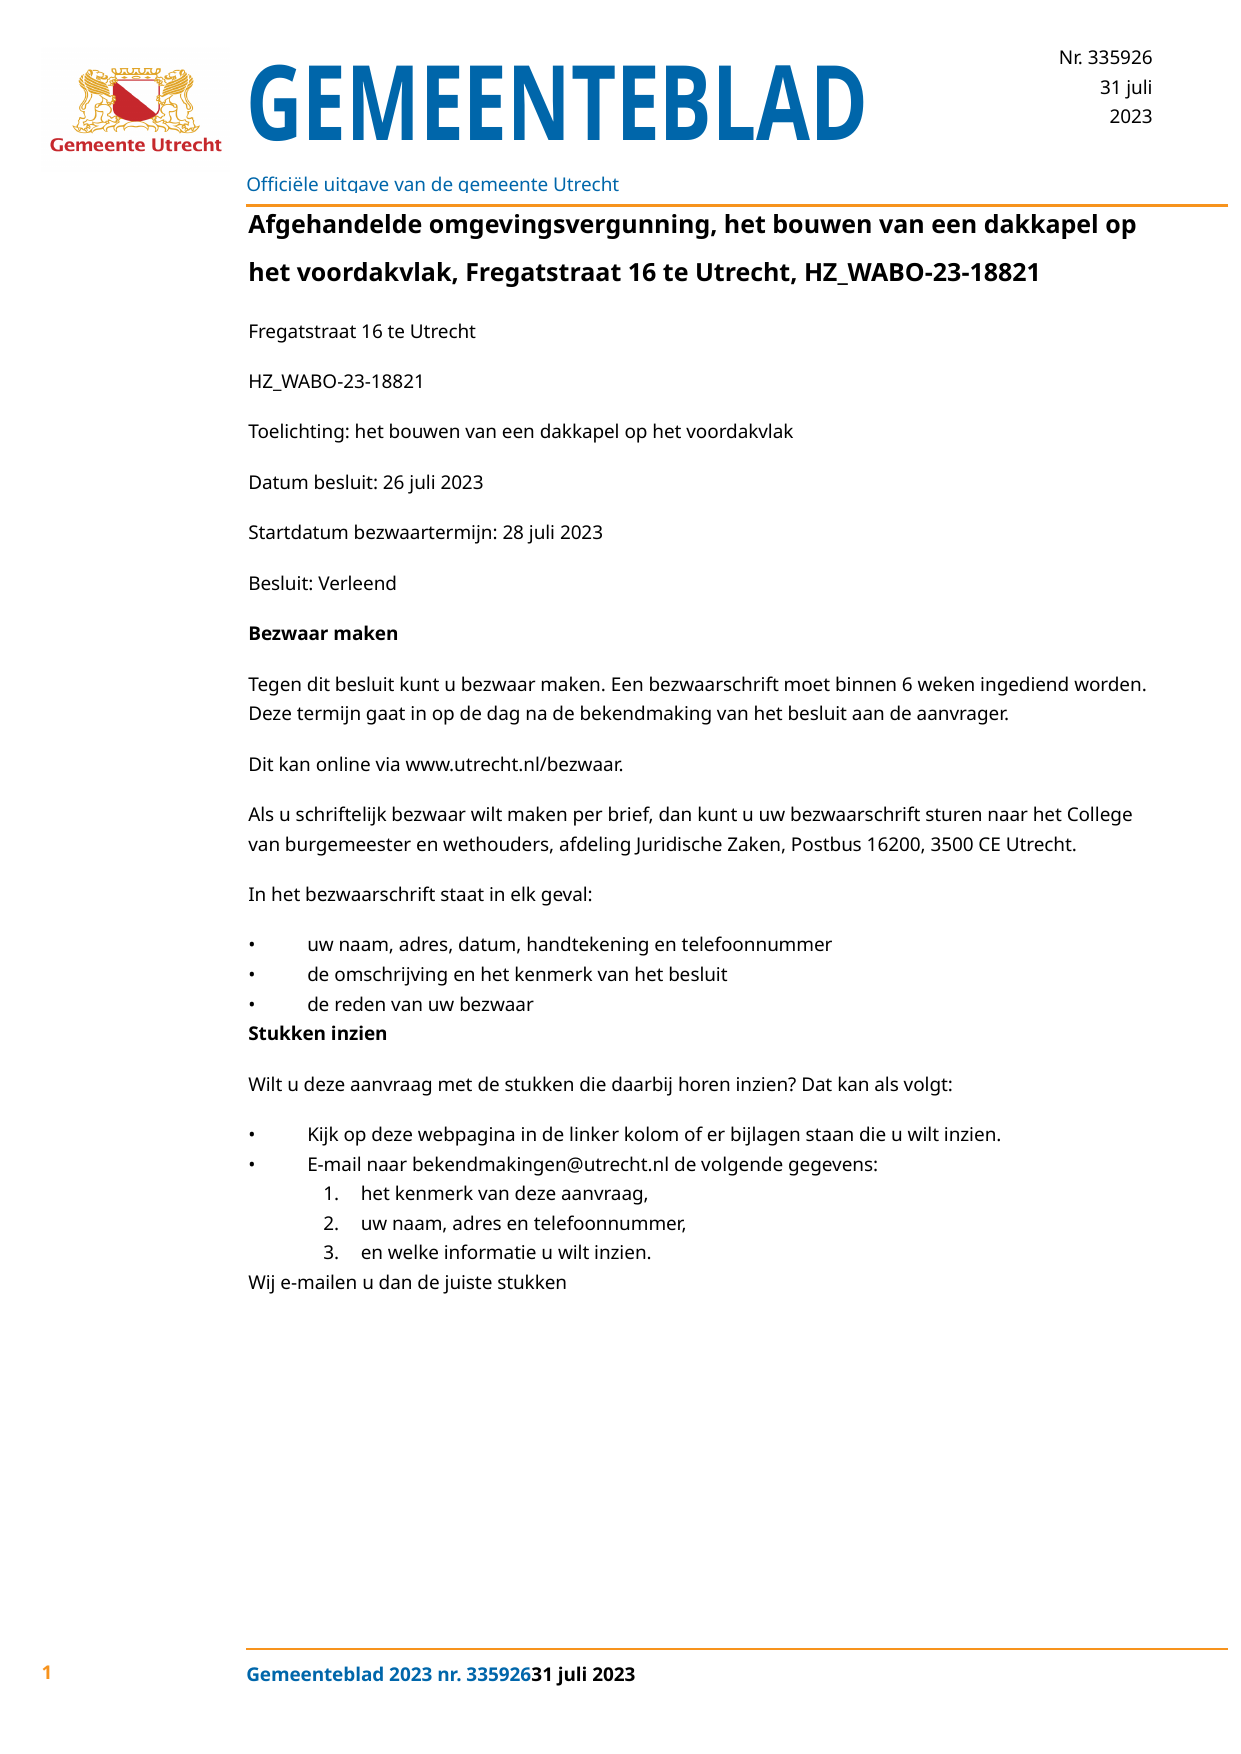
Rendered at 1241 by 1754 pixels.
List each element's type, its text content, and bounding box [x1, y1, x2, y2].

text Fregatstraat 16 te Utrecht [248, 318, 1152, 344]
text Datum besluit: 26 juli 2023 [248, 469, 1152, 495]
text Wilt u deze aanvraag met de stukken die daarbij horen inzien? Dat kan als volgt: [248, 1071, 1152, 1097]
text Wij e-mailen u dan de juiste stukken [248, 1269, 1152, 1295]
list de omschrijving en het kenmerk van het besluit [248, 961, 1152, 987]
text Stukken inzien [248, 1020, 1152, 1046]
text HZ_WABO-23-18821 [248, 368, 1152, 394]
list en welke informatie u wilt inzien. [323, 1239, 1152, 1265]
list uw naam, adres, datum, handtekening en telefoonnummer [248, 932, 1152, 957]
text Toelichting: het bouwen van een dakkapel op het voordakvlak [248, 419, 1152, 444]
picture [41, 47, 231, 172]
text Afgehandelde omgevingsvergunning, het bouwen van een dakkapel op het voordakvlak, Fregatstraat 16 te Utrecht, HZ_WABO-23-18821 [248, 207, 1152, 288]
text Startdatum bezwaartermijn: 28 juli 2023 [248, 519, 1152, 545]
list de reden van uw bezwaar [248, 991, 1152, 1017]
list Kijk op deze webpagina in de linker kolom of er bijlagen staan die u wilt inzien. [248, 1121, 1152, 1147]
text In het bezwaarschrift staat in elk geval: [248, 881, 1152, 907]
list E-mail naar bekendmakingen@utrecht.nl de volgende gegevens: [248, 1151, 1152, 1177]
list uw naam, adres en telefoonnummer, [323, 1210, 1152, 1236]
list het kenmerk van deze aanvraag, [323, 1180, 1152, 1206]
text Dit kan online via www.utrecht.nl/bezwaar. [248, 751, 1152, 777]
text Bezwaar maken [248, 620, 1152, 646]
text Als u schriftelijk bezwaar wilt maken per brief, dan kunt u uw bezwaarschrift sturen naar het College van burgemeester en wethouders, afdeling Juridische Zaken, Postbus 16200, 3500 CE Utrecht. [248, 801, 1152, 857]
text Tegen dit besluit kunt u bezwaar maken. Een bezwaarschrift moet binnen 6 weken ingediend worden. Deze termijn gaat in op de dag na de bekendmaking van het besluit aan de aanvrager. [248, 671, 1152, 726]
text Besluit: Verleend [248, 570, 1152, 596]
